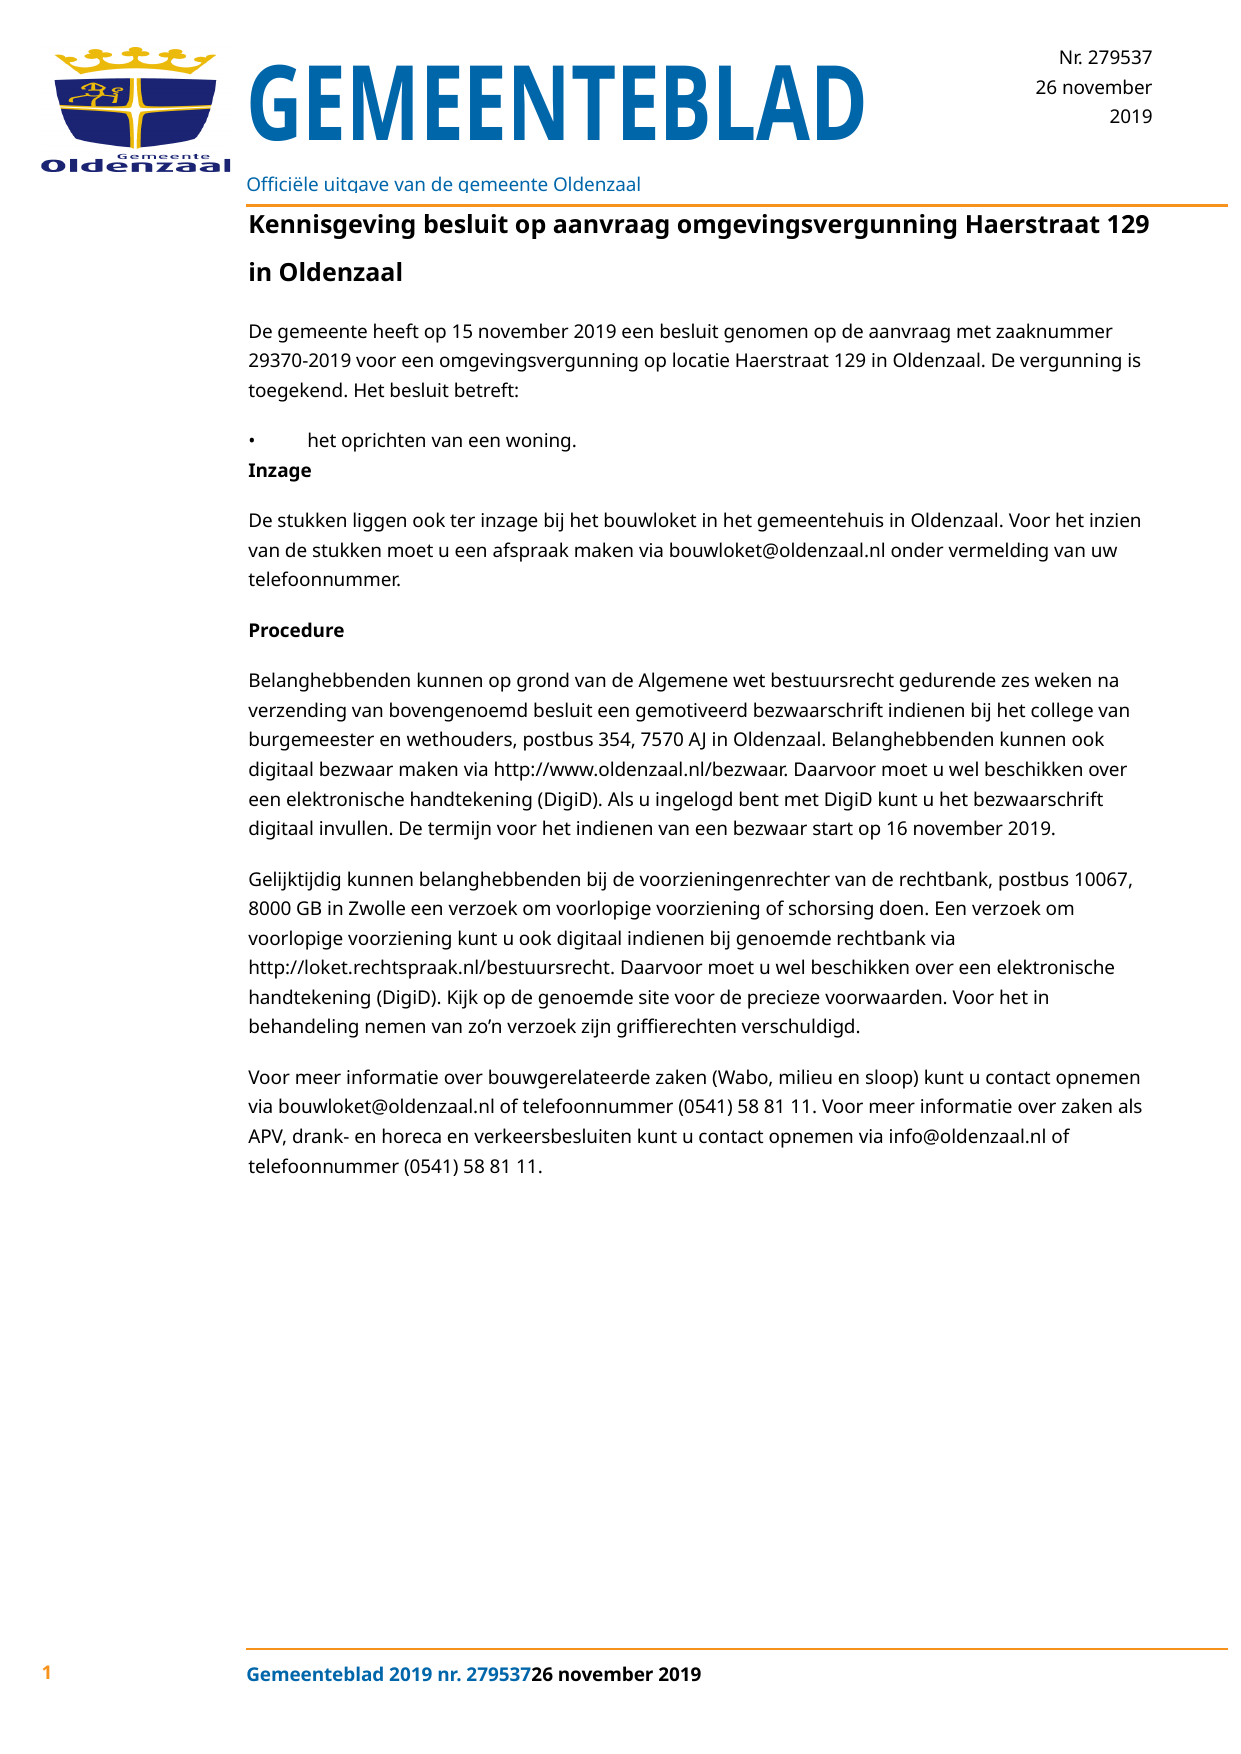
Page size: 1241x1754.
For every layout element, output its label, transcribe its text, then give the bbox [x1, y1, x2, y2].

picture [41, 47, 231, 172]
text Belanghebbenden kunnen op grond van de Algemene wet bestuursrecht gedurende zes weken na verzending van bovengenoemd besluit een gemotiveerd bezwaarschrift indienen bij het college van burgemeester en wethouders, postbus 354, 7570 AJ in Oldenzaal. Belanghebbenden kunnen ook digitaal bezwaar maken via http://www.oldenzaal.nl/bezwaar. Daarvoor moet u wel beschikken over een elektronische handtekening (DigiD). Als u ingelogd bent met DigiD kunt u het bezwaarschrift digitaal invullen. De termijn voor het indienen van een bezwaar start op 16 november 2019. [248, 667, 1152, 841]
text Voor meer informatie over bouwgerelateerde zaken (Wabo, milieu en sloop) kunt u contact opnemen via bouwloket@oldenzaal.nl of telefoonnummer (0541) 58 81 11. Voor meer informatie over zaken als APV, drank- en horeca en verkeersbesluiten kunt u contact opnemen via info@oldenzaal.nl of telefoonnummer (0541) 58 81 11. [248, 1064, 1152, 1179]
text De stukken liggen ook ter inzage bij het bouwloket in het gemeentehuis in Oldenzaal. Voor het inzien van de stukken moet u een afspraak maken via bouwloket@oldenzaal.nl onder vermelding van uw telefoonnummer. [248, 507, 1152, 592]
text Procedure [248, 617, 1152, 643]
text Inzage [248, 457, 1152, 483]
list het oprichten van een woning. [248, 427, 1152, 453]
text Kennisgeving besluit op aanvraag omgevingsvergunning Haerstraat 129 in Oldenzaal [248, 207, 1152, 288]
text Gelijktijdig kunnen belanghebbenden bij de voorzieningenrechter van de rechtbank, postbus 10067, 8000 GB in Zwolle een verzoek om voorlopige voorziening of schorsing doen. Een verzoek om voorlopige voorziening kunt u ook digitaal indienen bij genoemde rechtbank via http://loket.rechtspraak.nl/bestuursrecht. Daarvoor moet u wel beschikken over een elektronische handtekening (DigiD). Kijk op de genoemde site voor de precieze voorwaarden. Voor het in behandeling nemen van zo’n verzoek zijn griffierechten verschuldigd. [248, 866, 1152, 1039]
text De gemeente heeft op 15 november 2019 een besluit genomen op de aanvraag met zaaknummer 29370-2019 voor een omgevingsvergunning op locatie Haerstraat 129 in Oldenzaal. De vergunning is toegekend. Het besluit betreft: [248, 318, 1152, 403]
